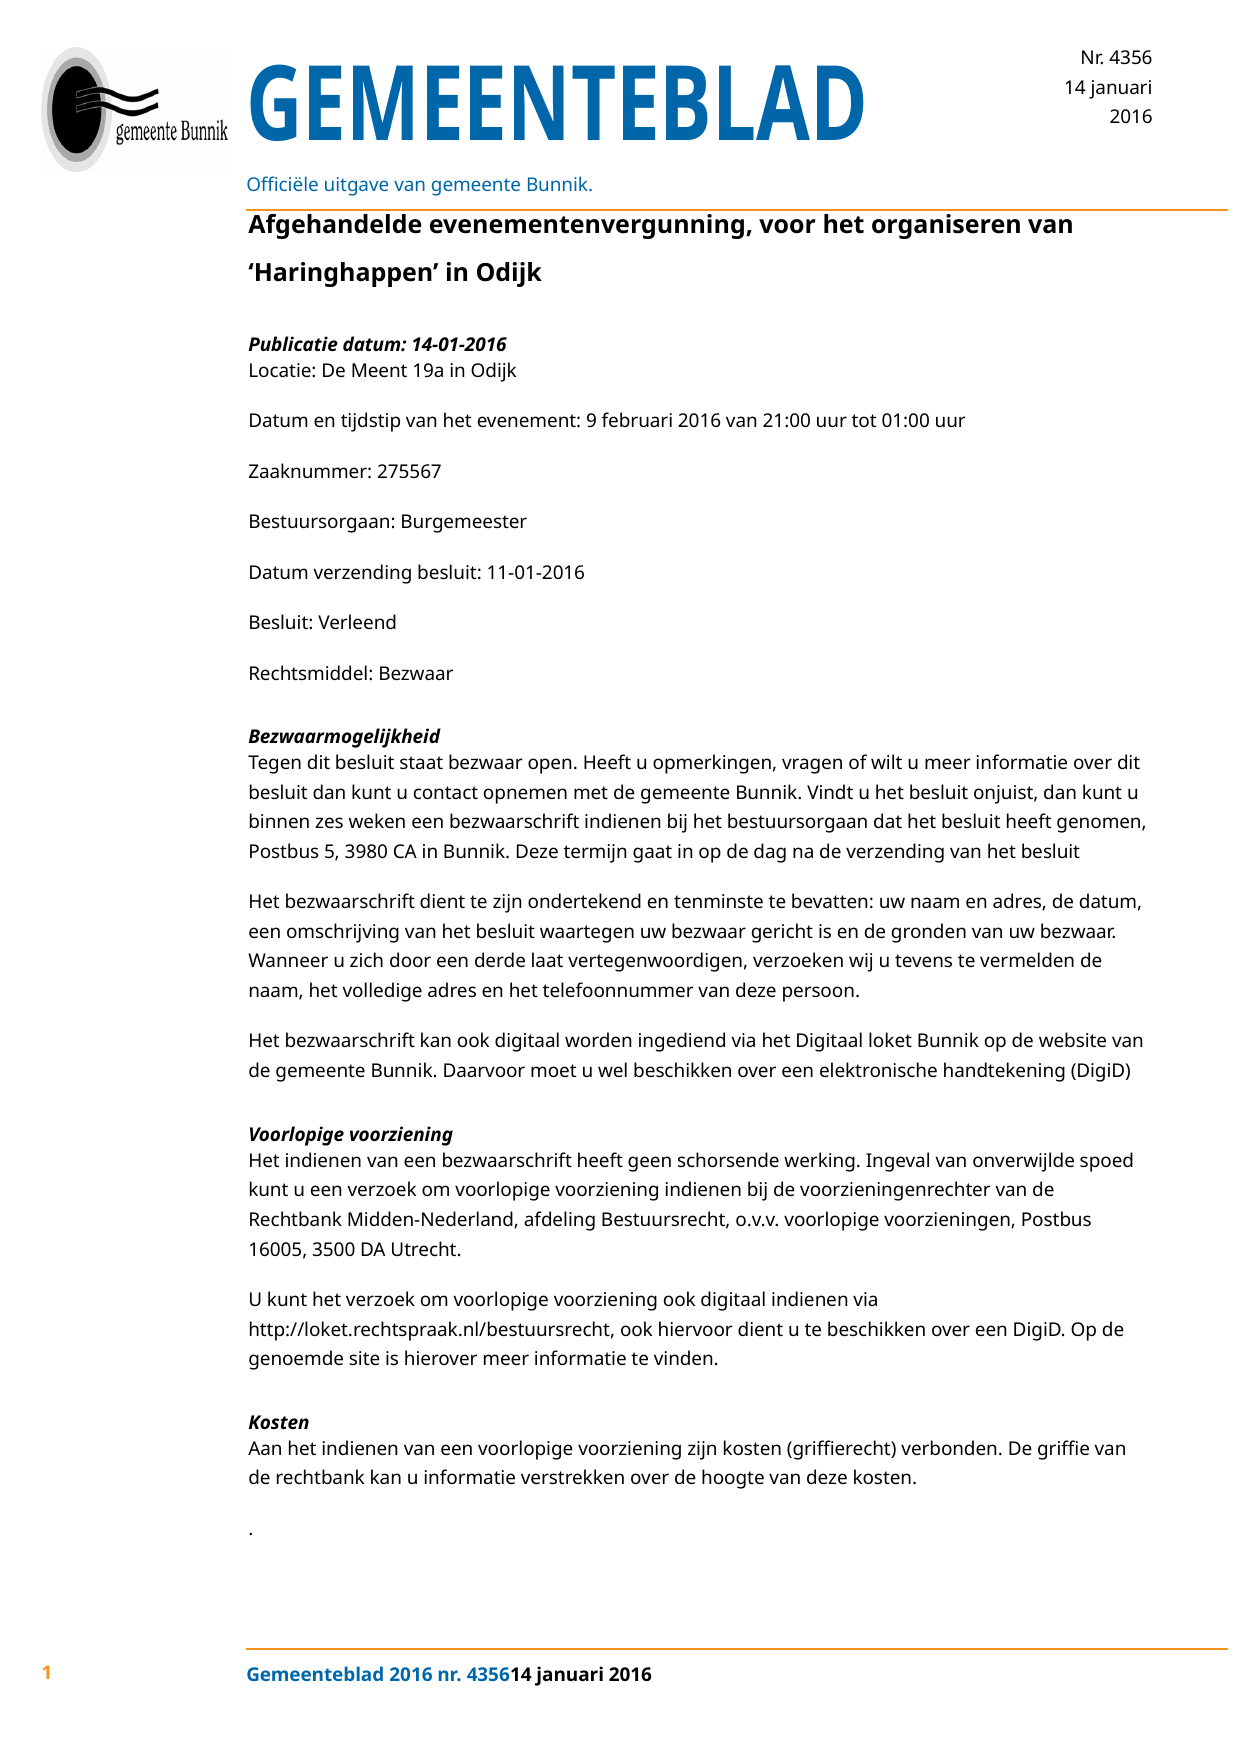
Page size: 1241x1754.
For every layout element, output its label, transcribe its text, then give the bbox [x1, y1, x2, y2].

text Datum en tijdstip van het evenement: 9 februari 2016 van 21:00 uur tot 01:00 uur [248, 408, 1152, 433]
text Besluit: Verleend [248, 609, 1152, 635]
text Het bezwaarschrift kan ook digitaal worden ingediend via het Digitaal loket Bunnik op de website van de gemeente Bunnik. Daarvoor moet u wel beschikken over een elektronische handtekening (DigiD) [248, 1028, 1152, 1083]
text Het indienen van een bezwaarschrift heeft geen schorsende werking. Ingeval van onverwijlde spoed kunt u een verzoek om voorlopige voorziening indienen bij de voorzieningenrechter van de Rechtbank Midden-Nederland, afdeling Bestuursrecht, o.v.v. voorlopige voorzieningen, Postbus 16005, 3500 DA Utrecht. [248, 1147, 1152, 1261]
picture [41, 47, 231, 172]
text Rechtsmiddel: Bezwaar [248, 660, 1152, 685]
text Afgehandelde evenementenvergunning, voor het organiseren van ‘Haringhappen’ in Odijk [248, 211, 1152, 288]
text . [248, 1515, 1152, 1541]
text Tegen dit besluit staat bezwaar open. Heeft u opmerkingen, vragen of wilt u meer informatie over dit besluit dan kunt u contact opnemen met de gemeente Bunnik. Vindt u het besluit onjuist, dan kunt u binnen zes weken een bezwaarschrift indienen bij het bestuursorgaan dat het besluit heeft genomen, Postbus 5, 3980 CA in Bunnik. Deze termijn gaat in op de dag na de verzending van het besluit [248, 749, 1152, 864]
text Voorlopige voorziening [248, 1121, 1152, 1147]
text Bezwaarmogelijkheid [248, 724, 1152, 749]
text Kosten [248, 1409, 1152, 1435]
text Aan het indienen van een voorlopige voorziening zijn kosten (griffierecht) verbonden. De griffie van de rechtbank kan u informatie verstrekken over de hoogte van deze kosten. [248, 1435, 1152, 1490]
text Het bezwaarschrift dient te zijn ondertekend en tenminste te bevatten: uw naam en adres, de datum, een omschrijving van het besluit waartegen uw bezwaar gericht is en de gronden van uw bezwaar. Wanneer u zich door een derde laat vertegenwoordigen, verzoeken wij u tevens te vermelden de naam, het volledige adres en het telefoonnummer van deze persoon. [248, 888, 1152, 1003]
text U kunt het verzoek om voorlopige voorziening ook digitaal indienen via http://loket.rechtspraak.nl/bestuursrecht, ook hiervoor dient u te beschikken over een DigiD. Op de genoemde site is hierover meer informatie te vinden. [248, 1286, 1152, 1371]
text Bestuursorgaan: Burgemeester [248, 508, 1152, 534]
text Locatie: De Meent 19a in Odijk [248, 357, 1152, 383]
text Datum verzending besluit: 11-01-2016 [248, 559, 1152, 584]
text Zaaknummer: 275567 [248, 458, 1152, 484]
text Publicatie datum: 14-01-2016 [248, 331, 1152, 357]
